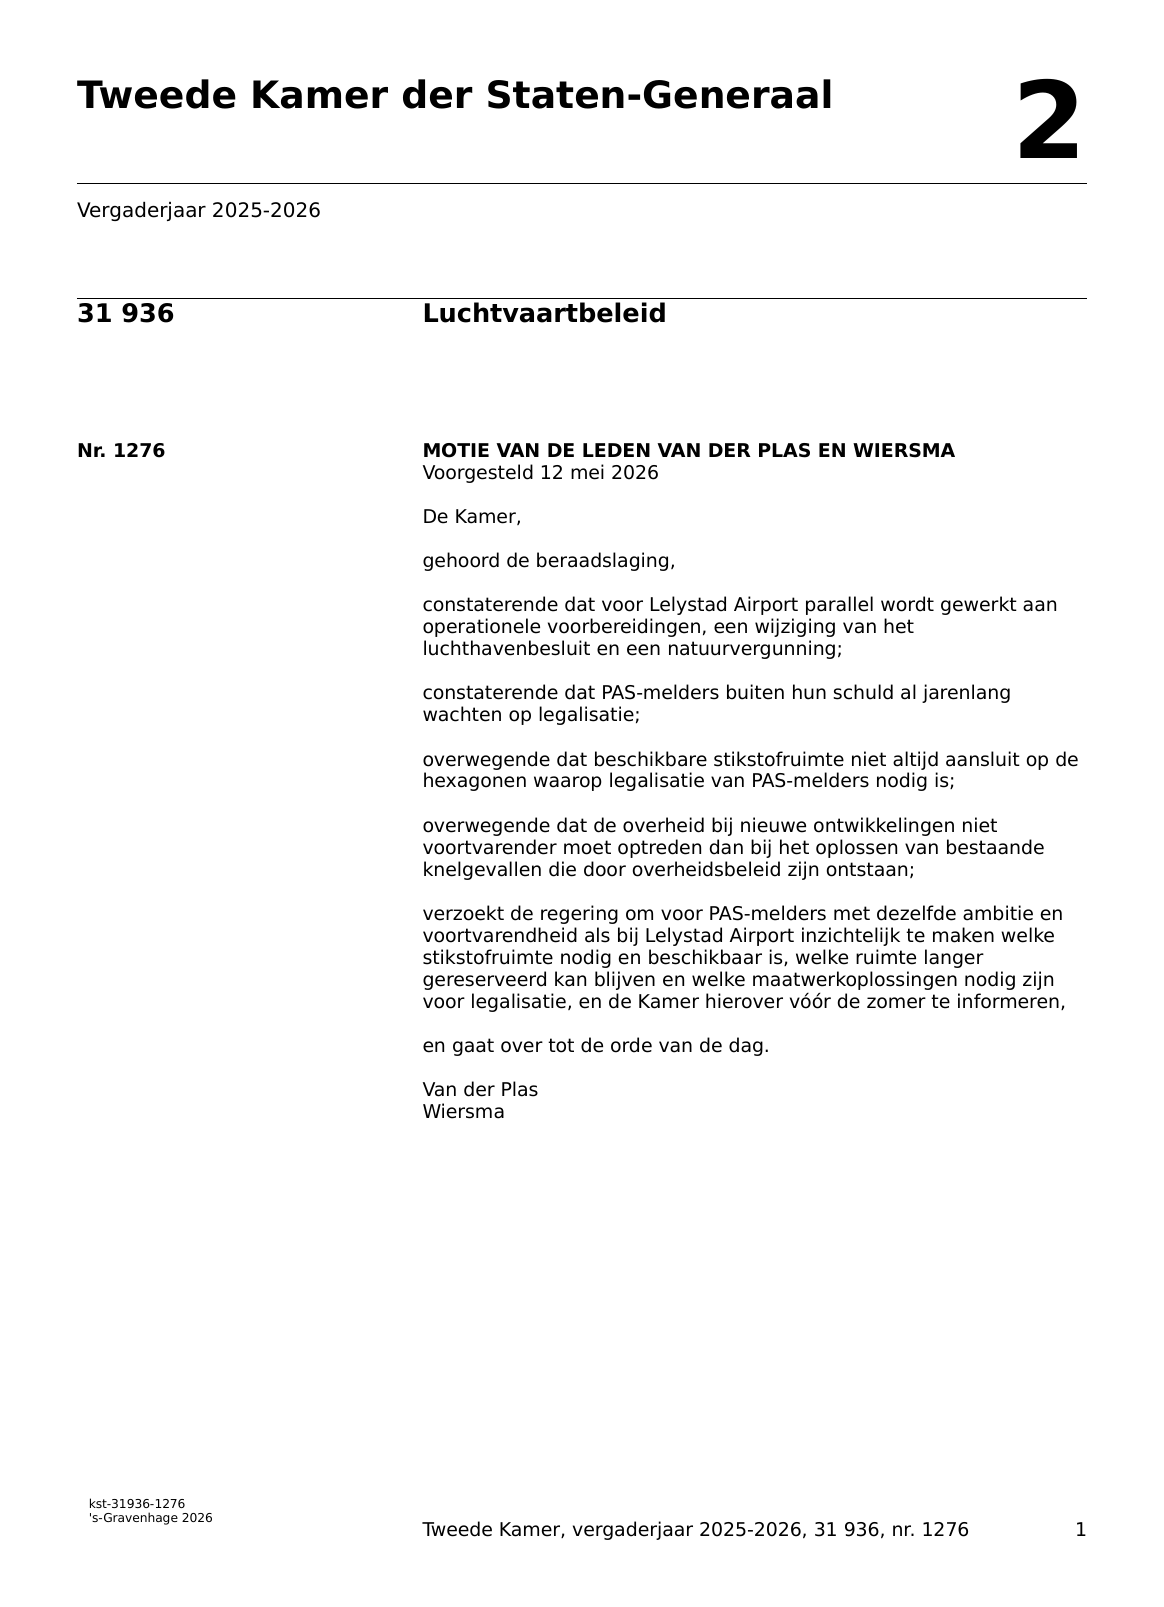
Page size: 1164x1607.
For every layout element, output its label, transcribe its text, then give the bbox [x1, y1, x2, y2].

subtitle Nr. 1276 MOTIE VAN DE LEDEN VAN DER PLAS EN WIERSMA [77, 440, 1087, 462]
text overwegende dat beschikbare stikstofruimte niet altijd aansluit op de hexagonen waarop legalisatie van PAS-melders nodig is; [422, 748, 1087, 792]
text en gaat over tot de orde van de dag. [422, 1035, 1087, 1057]
table_cell Vergaderjaar 2025-2026 [77, 184, 1087, 298]
text Wiersma [422, 1101, 1087, 1123]
text Voorgesteld 12 mei 2026 [422, 462, 1087, 484]
table_header 2 [886, 59, 1087, 183]
text De Kamer, [422, 506, 1087, 528]
text overwegende dat de overheid bij nieuwe ontwikkelingen niet voortvarender moet optreden dan bij het oplossen van bestaande knelgevallen die door overheidsbeleid zijn ontstaan; [422, 814, 1087, 881]
text constaterende dat voor Lelystad Airport parallel wordt gewerkt aan operationele voorbereidingen, een wijziging van het luchthavenbesluit en een natuurvergunning; [422, 594, 1087, 660]
text 's-Gravenhage 2026 [88, 1511, 323, 1525]
text constaterende dat PAS-melders buiten hun schuld al jarenlang wachten op legalisatie; [422, 682, 1087, 726]
table_header Tweede Kamer der Staten-Generaal [77, 59, 886, 183]
text verzoekt de regering om voor PAS-melders met dezelfde ambitie en voortvarendheid als bij Lelystad Airport inzichtelijk te maken welke stikstofruimte nodig en beschikbaar is, welke ruimte langer gereserveerd kan blijven en welke maatwerkoplossingen nodig zijn voor legalisatie, en de Kamer hierover vóór de zomer te informeren, [422, 903, 1087, 1013]
text kst-31936-1276 [88, 1497, 323, 1511]
text Van der Plas [422, 1079, 1087, 1101]
subtitle 31 936 Luchtvaartbeleid [77, 299, 1087, 329]
text gehoord de beraadslaging, [422, 550, 1087, 572]
